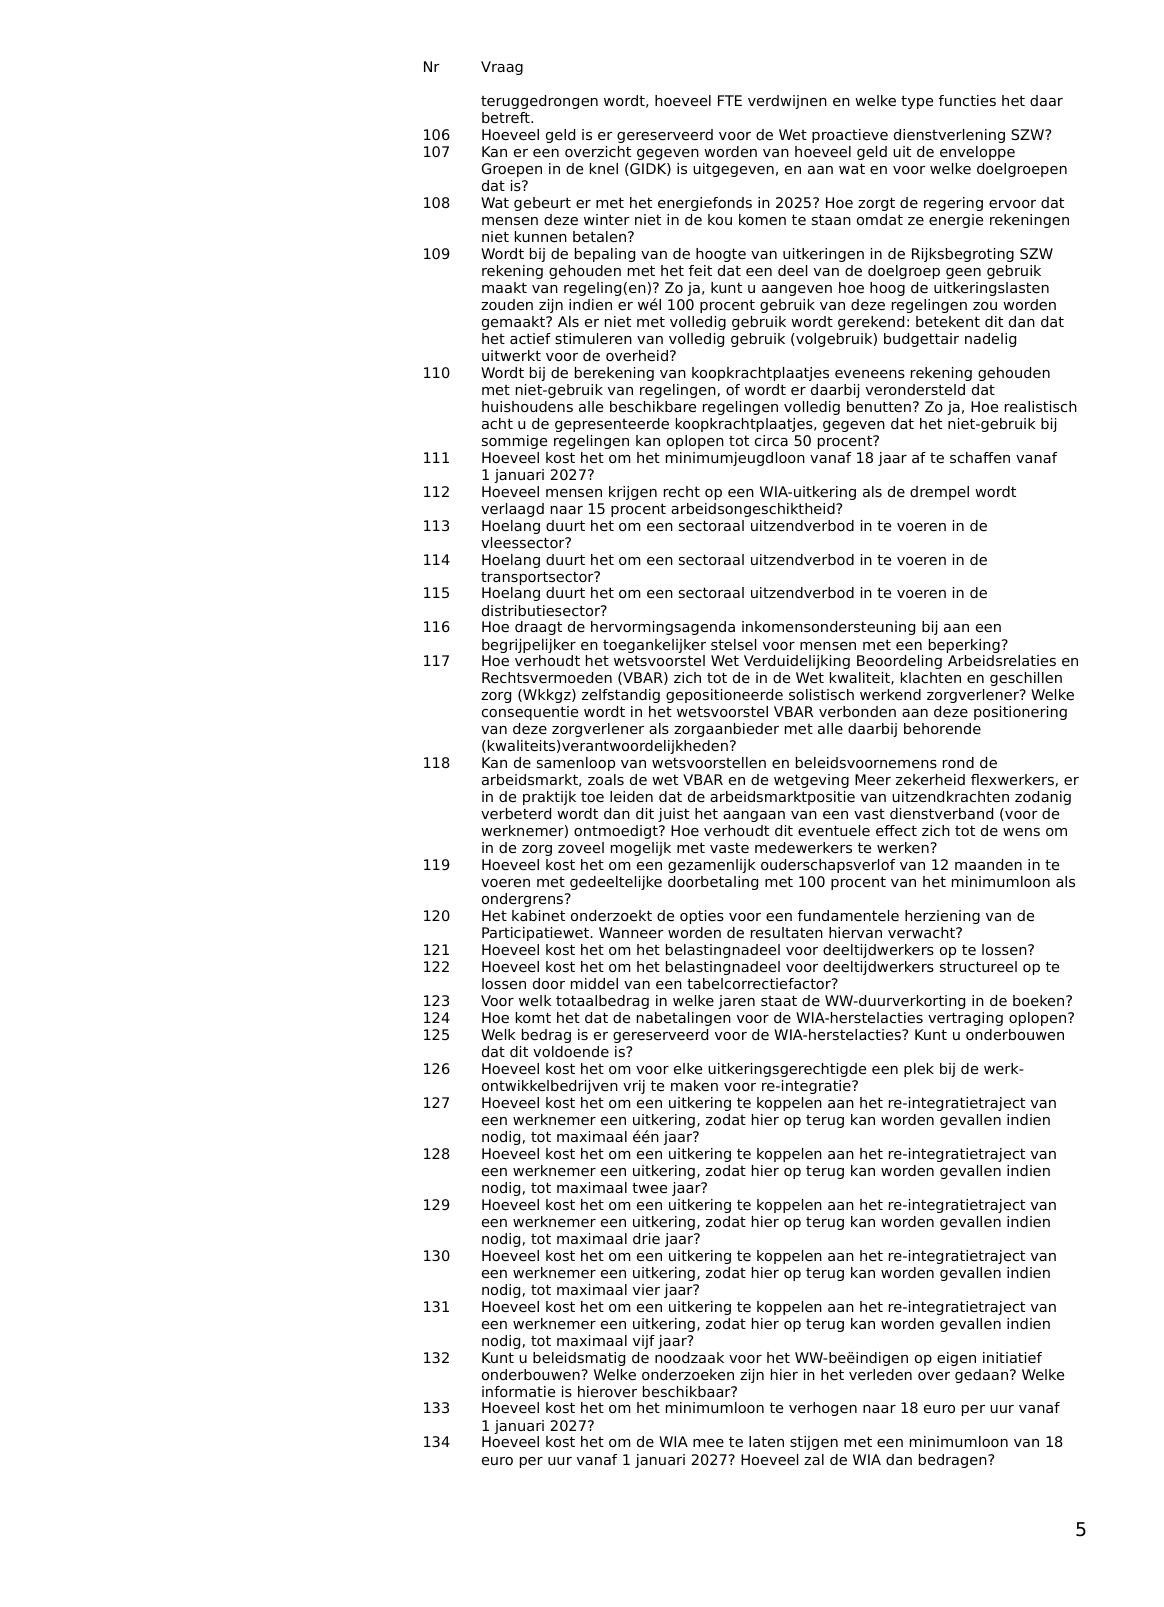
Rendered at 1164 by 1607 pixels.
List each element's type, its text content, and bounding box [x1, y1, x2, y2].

table_cell [422, 76, 475, 93]
table_cell Hoeveel kost het om een uitkering te koppelen aan het re-integratietraject van een werknemer een uitkering, zodat hier op terug kan worden gevallen indien nodig, tot maximaal één jaar? [475, 1095, 1087, 1146]
table_cell Kan de samenloop van wetsvoorstellen en beleidsvoornemens rond de arbeidsmarkt, zoals de wet VBAR en de wetgeving Meer zekerheid flexwerkers, er in de praktijk toe leiden dat de arbeidsmarktpositie van uitzendkrachten zodanig verbeterd wordt dan dit juist het aangaan van een vast dienstverband (voor de werknemer) ontmoedigt? Hoe verhoudt dit eventuele effect zich tot de wens om in de zorg zoveel mogelijk met vaste medewerkers te werken? [475, 755, 1087, 857]
table_cell 110 [422, 365, 475, 449]
table_cell Hoe draagt de hervormingsagenda inkomensondersteuning bij aan een begrijpelijker en toegankelijker stelsel voor mensen met een beperking? [475, 619, 1087, 653]
table_cell Hoeveel kost het om het belastingnadeel voor deeltijdwerkers op te lossen? [475, 942, 1087, 959]
table_cell 106 [422, 127, 475, 144]
table_cell Het kabinet onderzoekt de opties voor een fundamentele herziening van de Participatiewet. Wanneer worden de resultaten hiervan verwacht? [475, 908, 1087, 942]
table_cell Hoeveel kost het om het minimumloon te verhogen naar 18 euro per uur vanaf 1 januari 2027? [475, 1400, 1087, 1434]
table_cell 109 [422, 246, 475, 365]
table_cell Hoe verhoudt het wetsvoorstel Wet Verduidelijking Beoordeling Arbeidsrelaties en Rechtsvermoeden (VBAR) zich tot de in de Wet kwaliteit, klachten en geschillen zorg (Wkkgz) zelfstandig gepositioneerde solistisch werkend zorgverlener? Welke consequentie wordt in het wetsvoorstel VBAR verbonden aan deze positionering van deze zorgverlener als zorgaanbieder met alle daarbij behorende (kwaliteits)verantwoordelijkheden? [475, 653, 1087, 755]
table_cell 119 [422, 857, 475, 908]
table_cell 108 [422, 195, 475, 246]
table_cell 130 [422, 1248, 475, 1298]
table_cell 124 [422, 1010, 475, 1027]
table_cell Wordt bij de bepaling van de hoogte van uitkeringen in de Rijksbegroting SZW rekening gehouden met het feit dat een deel van de doelgroep geen gebruik maakt van regeling(en)? Zo ja, kunt u aangeven hoe hoog de uitkeringslasten zouden zijn indien er wél 100 procent gebruik van deze regelingen zou worden gemaakt? Als er niet met volledig gebruik wordt gerekend: betekent dit dan dat het actief stimuleren van volledig gebruik (volgebruik) budgettair nadelig uitwerkt voor de overheid? [475, 246, 1087, 365]
table_cell 112 [422, 484, 475, 517]
table_cell [422, 93, 475, 127]
table_cell Hoeveel kost het om het minimumjeugdloon vanaf 18 jaar af te schaffen vanaf 1 januari 2027? [475, 450, 1087, 483]
table_cell 133 [422, 1400, 475, 1434]
table_cell Hoeveel mensen krijgen recht op een WIA-uitkering als de drempel wordt verlaagd naar 15 procent arbeidsongeschiktheid? [475, 484, 1087, 517]
table_cell Hoeveel kost het om een uitkering te koppelen aan het re-integratietraject van een werknemer een uitkering, zodat hier op terug kan worden gevallen indien nodig, tot maximaal vijf jaar? [475, 1299, 1087, 1349]
table_cell 117 [422, 653, 475, 755]
table_cell 116 [422, 619, 475, 653]
table_cell Hoelang duurt het om een sectoraal uitzendverbod in te voeren in de transportsector? [475, 551, 1087, 585]
table_cell 125 [422, 1027, 475, 1061]
table_cell 107 [422, 144, 475, 195]
table_cell Hoeveel kost het om het belastingnadeel voor deeltijdwerkers structureel op te lossen door middel van een tabelcorrectiefactor? [475, 959, 1087, 993]
table_cell 128 [422, 1146, 475, 1197]
table_cell Hoeveel geld is er gereserveerd voor de Wet proactieve dienstverlening SZW? [475, 127, 1087, 144]
table_cell 121 [422, 942, 475, 959]
table_cell Hoeveel kost het om een uitkering te koppelen aan het re-integratietraject van een werknemer een uitkering, zodat hier op terug kan worden gevallen indien nodig, tot maximaal vier jaar? [475, 1248, 1087, 1298]
table_cell 123 [422, 993, 475, 1010]
table_cell 115 [422, 585, 475, 619]
table_cell 122 [422, 959, 475, 993]
table_cell Hoelang duurt het om een sectoraal uitzendverbod in te voeren in de vleessector? [475, 518, 1087, 551]
table_cell Kan er een overzicht gegeven worden van hoeveel geld uit de enveloppe Groepen in de knel (GIDK) is uitgegeven, en aan wat en voor welke doelgroepen dat is? [475, 144, 1087, 195]
table_cell 118 [422, 755, 475, 857]
table_cell 111 [422, 450, 475, 483]
table_header Nr [422, 59, 475, 76]
table_cell 131 [422, 1299, 475, 1349]
table_cell Welk bedrag is er gereserveerd voor de WIA-herstelacties? Kunt u onderbouwen dat dit voldoende is? [475, 1027, 1087, 1061]
table_cell 127 [422, 1095, 475, 1146]
table_cell [475, 76, 1087, 93]
table_cell teruggedrongen wordt, hoeveel FTE verdwijnen en welke type functies het daar betreft. [475, 93, 1087, 127]
table_cell Hoeveel kost het om een uitkering te koppelen aan het re-integratietraject van een werknemer een uitkering, zodat hier op terug kan worden gevallen indien nodig, tot maximaal drie jaar? [475, 1197, 1087, 1248]
table_cell 132 [422, 1350, 475, 1400]
table_cell 114 [422, 551, 475, 585]
table_cell Wordt bij de berekening van koopkrachtplaatjes eveneens rekening gehouden met niet-gebruik van regelingen, of wordt er daarbij verondersteld dat huishoudens alle beschikbare regelingen volledig benutten? Zo ja, Hoe realistisch acht u de gepresenteerde koopkrachtplaatjes, gegeven dat het niet-gebruik bij sommige regelingen kan oplopen tot circa 50 procent? [475, 365, 1087, 449]
table_cell Kunt u beleidsmatig de noodzaak voor het WW-beëindigen op eigen initiatief onderbouwen? Welke onderzoeken zijn hier in het verleden over gedaan? Welke informatie is hierover beschikbaar? [475, 1350, 1087, 1400]
table_cell Wat gebeurt er met het energiefonds in 2025? Hoe zorgt de regering ervoor dat mensen deze winter niet in de kou komen te staan omdat ze energie rekeningen niet kunnen betalen? [475, 195, 1087, 246]
table_cell Hoe komt het dat de nabetalingen voor de WIA-herstelacties vertraging oplopen? [475, 1010, 1087, 1027]
table_cell Voor welk totaalbedrag in welke jaren staat de WW-duurverkorting in de boeken? [475, 993, 1087, 1010]
table_cell Hoeveel kost het om de WIA mee te laten stijgen met een minimumloon van 18 euro per uur vanaf 1 januari 2027? Hoeveel zal de WIA dan bedragen? [475, 1434, 1087, 1468]
table_cell Hoelang duurt het om een sectoraal uitzendverbod in te voeren in de distributiesector? [475, 585, 1087, 619]
table_cell 113 [422, 518, 475, 551]
table_cell 126 [422, 1061, 475, 1095]
table_cell 129 [422, 1197, 475, 1248]
table_cell Hoeveel kost het om een gezamenlijk ouderschapsverlof van 12 maanden in te voeren met gedeeltelijke doorbetaling met 100 procent van het minimumloon als ondergrens? [475, 857, 1087, 908]
table_cell 120 [422, 908, 475, 942]
table_cell Hoeveel kost het om een uitkering te koppelen aan het re-integratietraject van een werknemer een uitkering, zodat hier op terug kan worden gevallen indien nodig, tot maximaal twee jaar? [475, 1146, 1087, 1197]
table_cell Hoeveel kost het om voor elke uitkeringsgerechtigde een plek bij de werk-ontwikkelbedrijven vrij te maken voor re-integratie? [475, 1061, 1087, 1095]
table_header Vraag [475, 59, 1087, 76]
table_cell 134 [422, 1434, 475, 1468]
